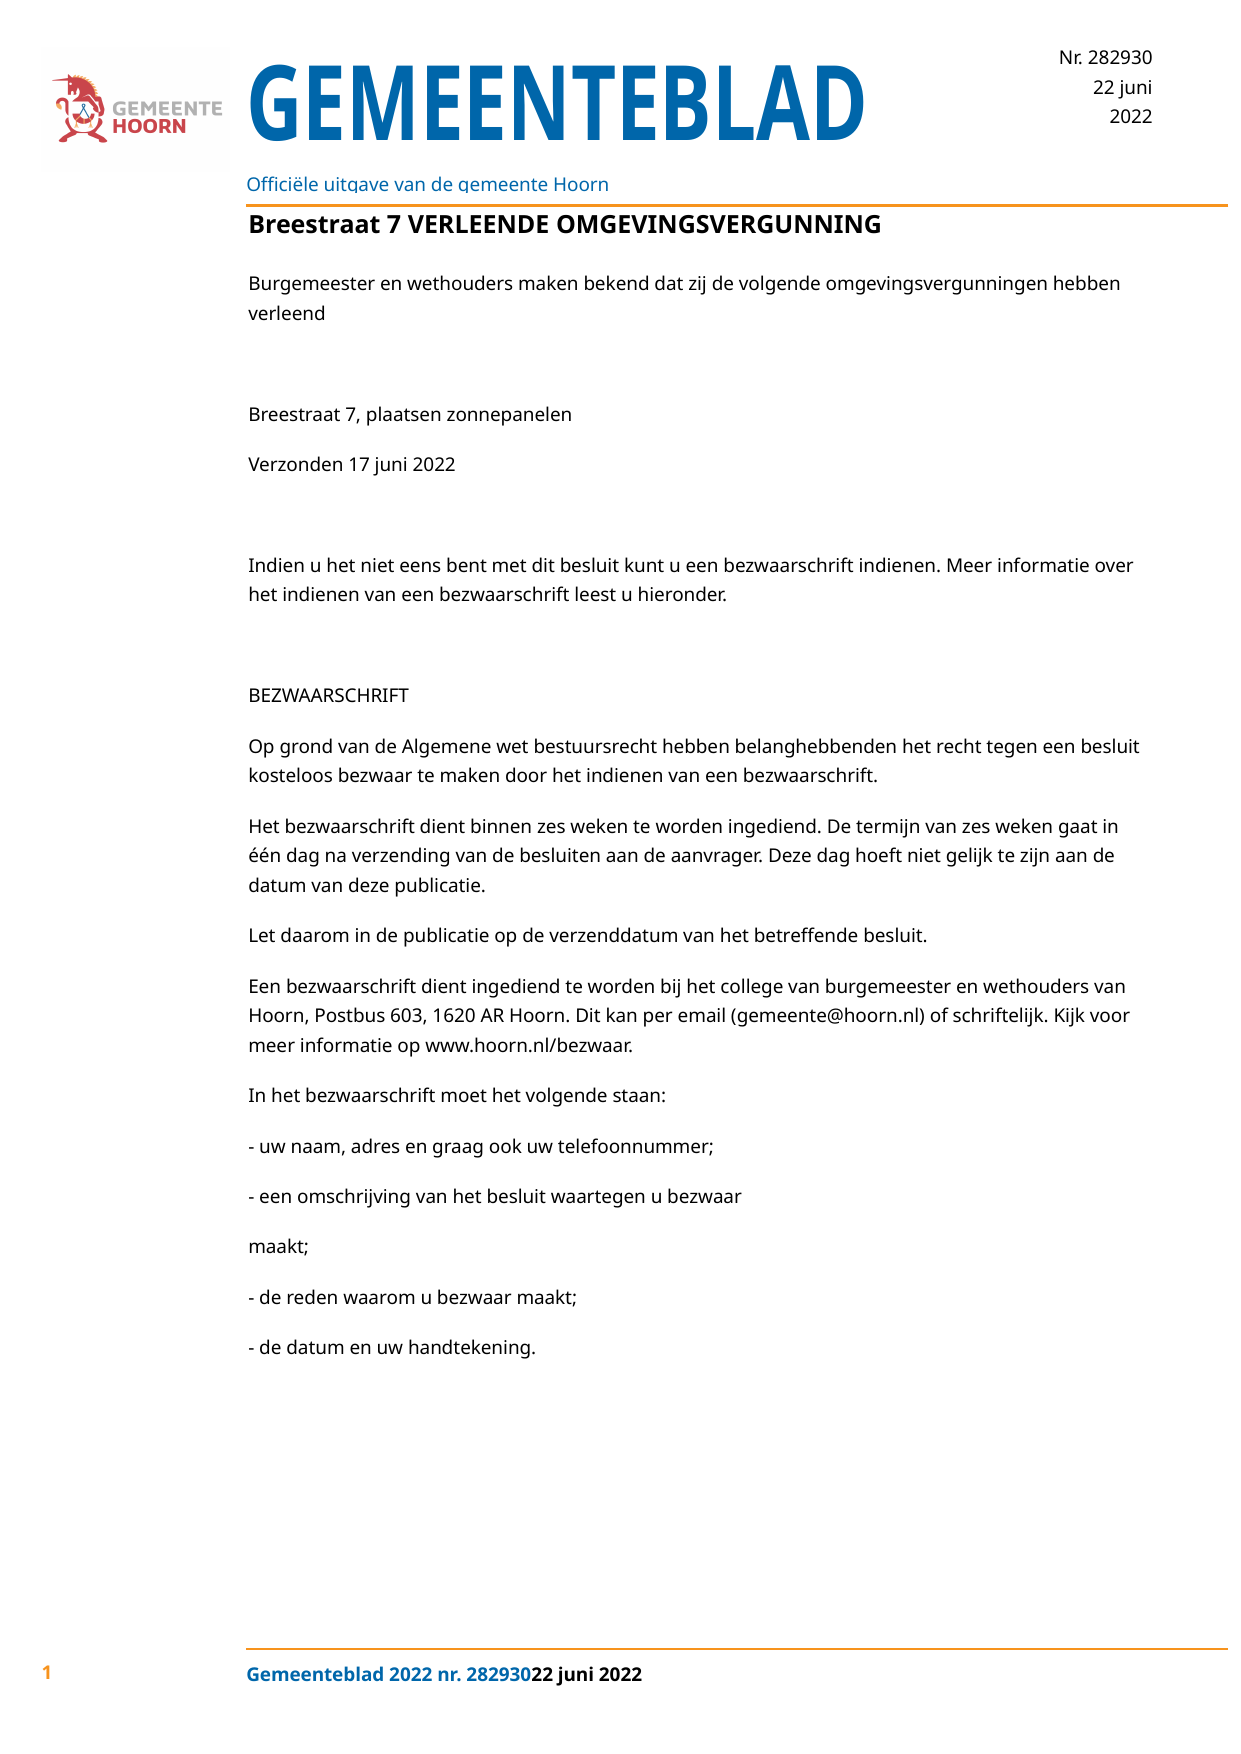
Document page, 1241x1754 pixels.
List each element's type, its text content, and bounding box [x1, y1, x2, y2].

text Op grond van de Algemene wet bestuursrecht hebben belanghebbenden het recht tegen een besluit kosteloos bezwaar te maken door het indienen van een bezwaarschrift. [248, 733, 1152, 788]
text Indien u het niet eens bent met dit besluit kunt u een bezwaarschrift indienen. Meer informatie over het indienen van een bezwaarschrift leest u hieronder. [248, 552, 1152, 607]
picture [41, 47, 231, 172]
text Breestraat 7 VERLEENDE OMGEVINGSVERGUNNING [248, 207, 1152, 241]
text - een omschrijving van het besluit waartegen u bezwaar [248, 1183, 1152, 1209]
text maakt; [248, 1234, 1152, 1259]
text In het bezwaarschrift moet het volgende staan: [248, 1082, 1152, 1108]
text BEZWAARSCHRIFT [248, 682, 1152, 708]
text - uw naam, adres en graag ook uw telefoonnummer; [248, 1133, 1152, 1158]
text Een bezwaarschrift dient ingediend te worden bij het college van burgemeester en wethouders van Hoorn, Postbus 603, 1620 AR Hoorn. Dit kan per email (gemeente@hoorn.nl) of schriftelijk. Kijk voor meer informatie op www.hoorn.nl/bezwaar. [248, 973, 1152, 1058]
text Let daarom in de publicatie op de verzenddatum van het betreffende besluit. [248, 922, 1152, 948]
text - de datum en uw handtekening. [248, 1334, 1152, 1360]
text Burgemeester en wethouders maken bekend dat zij de volgende omgevingsvergunningen hebben verleend [248, 270, 1152, 326]
text - de reden waarom u bezwaar maakt; [248, 1284, 1152, 1310]
text Het bezwaarschrift dient binnen zes weken te worden ingediend. De termijn van zes weken gaat in één dag na verzending van de besluiten aan de aanvrager. Deze dag hoeft niet gelijk te zijn aan de datum van deze publicatie. [248, 813, 1152, 898]
text Verzonden 17 juni 2022 [248, 451, 1152, 477]
text Breestraat 7, plaatsen zonnepanelen [248, 401, 1152, 426]
